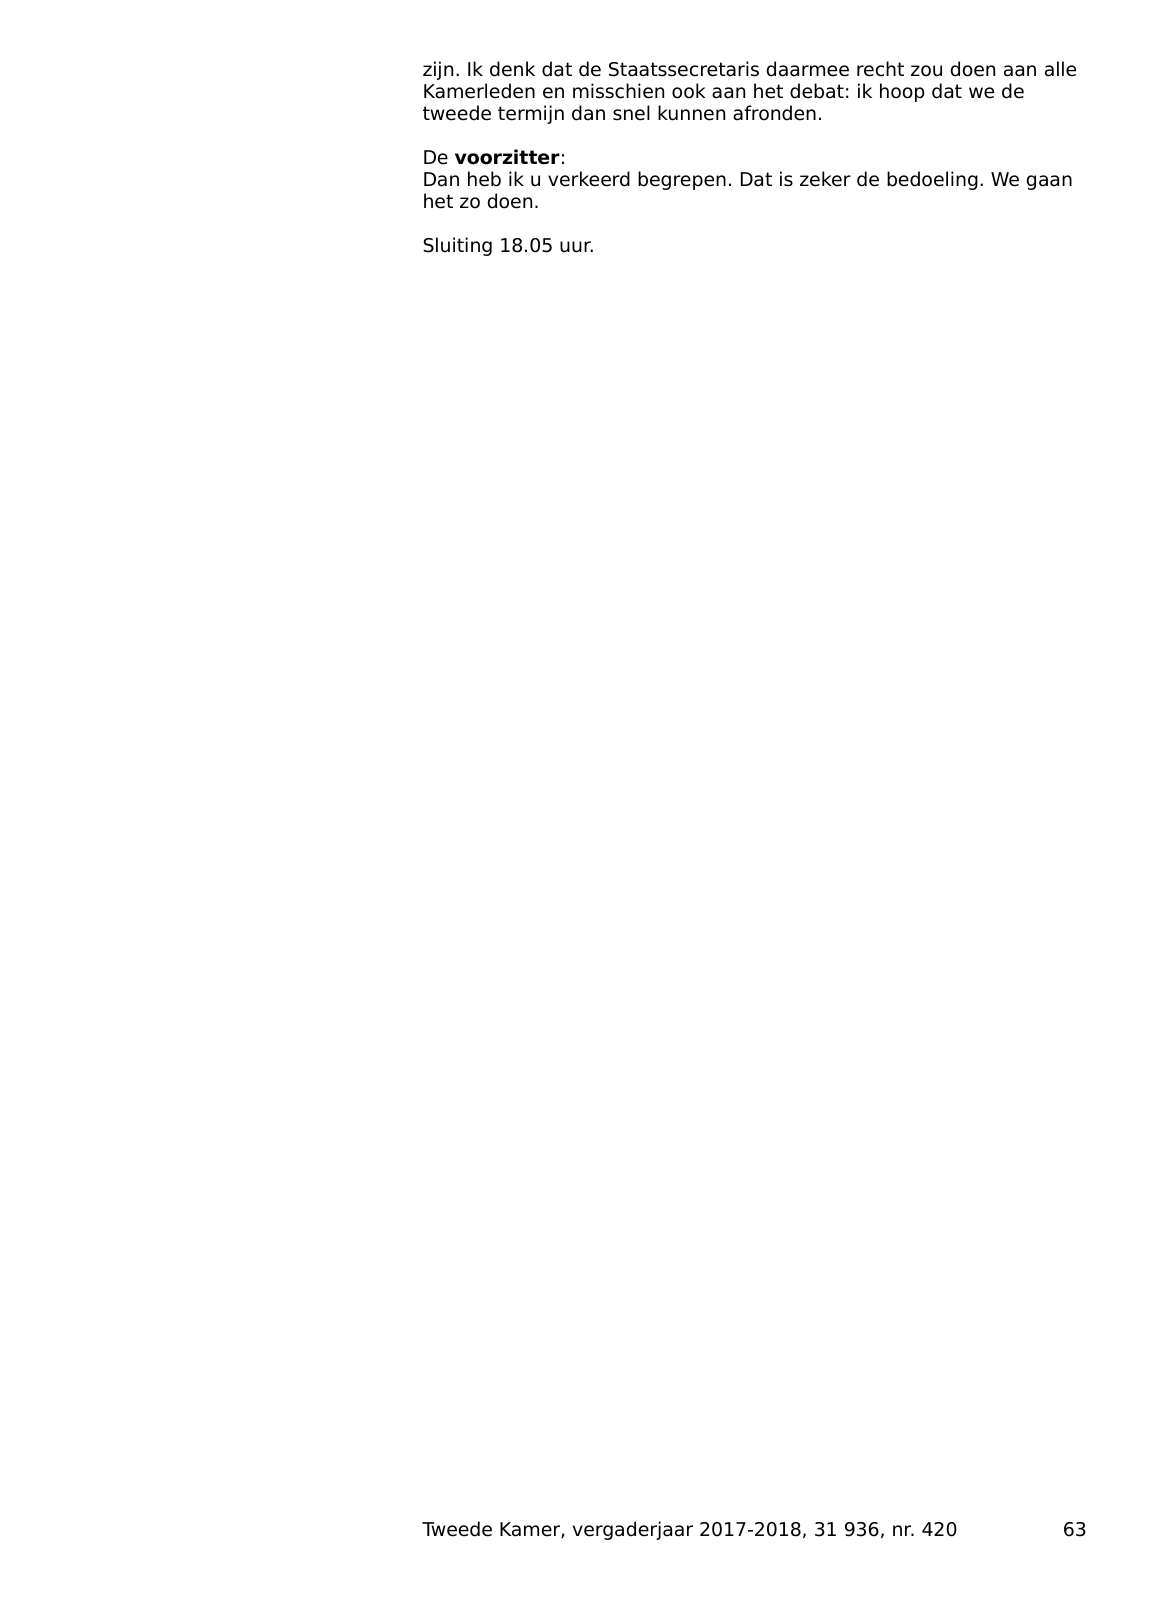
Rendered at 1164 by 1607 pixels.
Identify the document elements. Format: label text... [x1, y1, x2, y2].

text De voorzitter: [422, 147, 1087, 169]
text Sluiting 18.05 uur. [422, 235, 1087, 257]
text zijn. Ik denk dat de Staatssecretaris daarmee recht zou doen aan alle Kamerleden en misschien ook aan het debat: ik hoop dat we de tweede termijn dan snel kunnen afronden. [422, 59, 1087, 125]
text Dan heb ik u verkeerd begrepen. Dat is zeker de bedoeling. We gaan het zo doen. [422, 169, 1087, 213]
